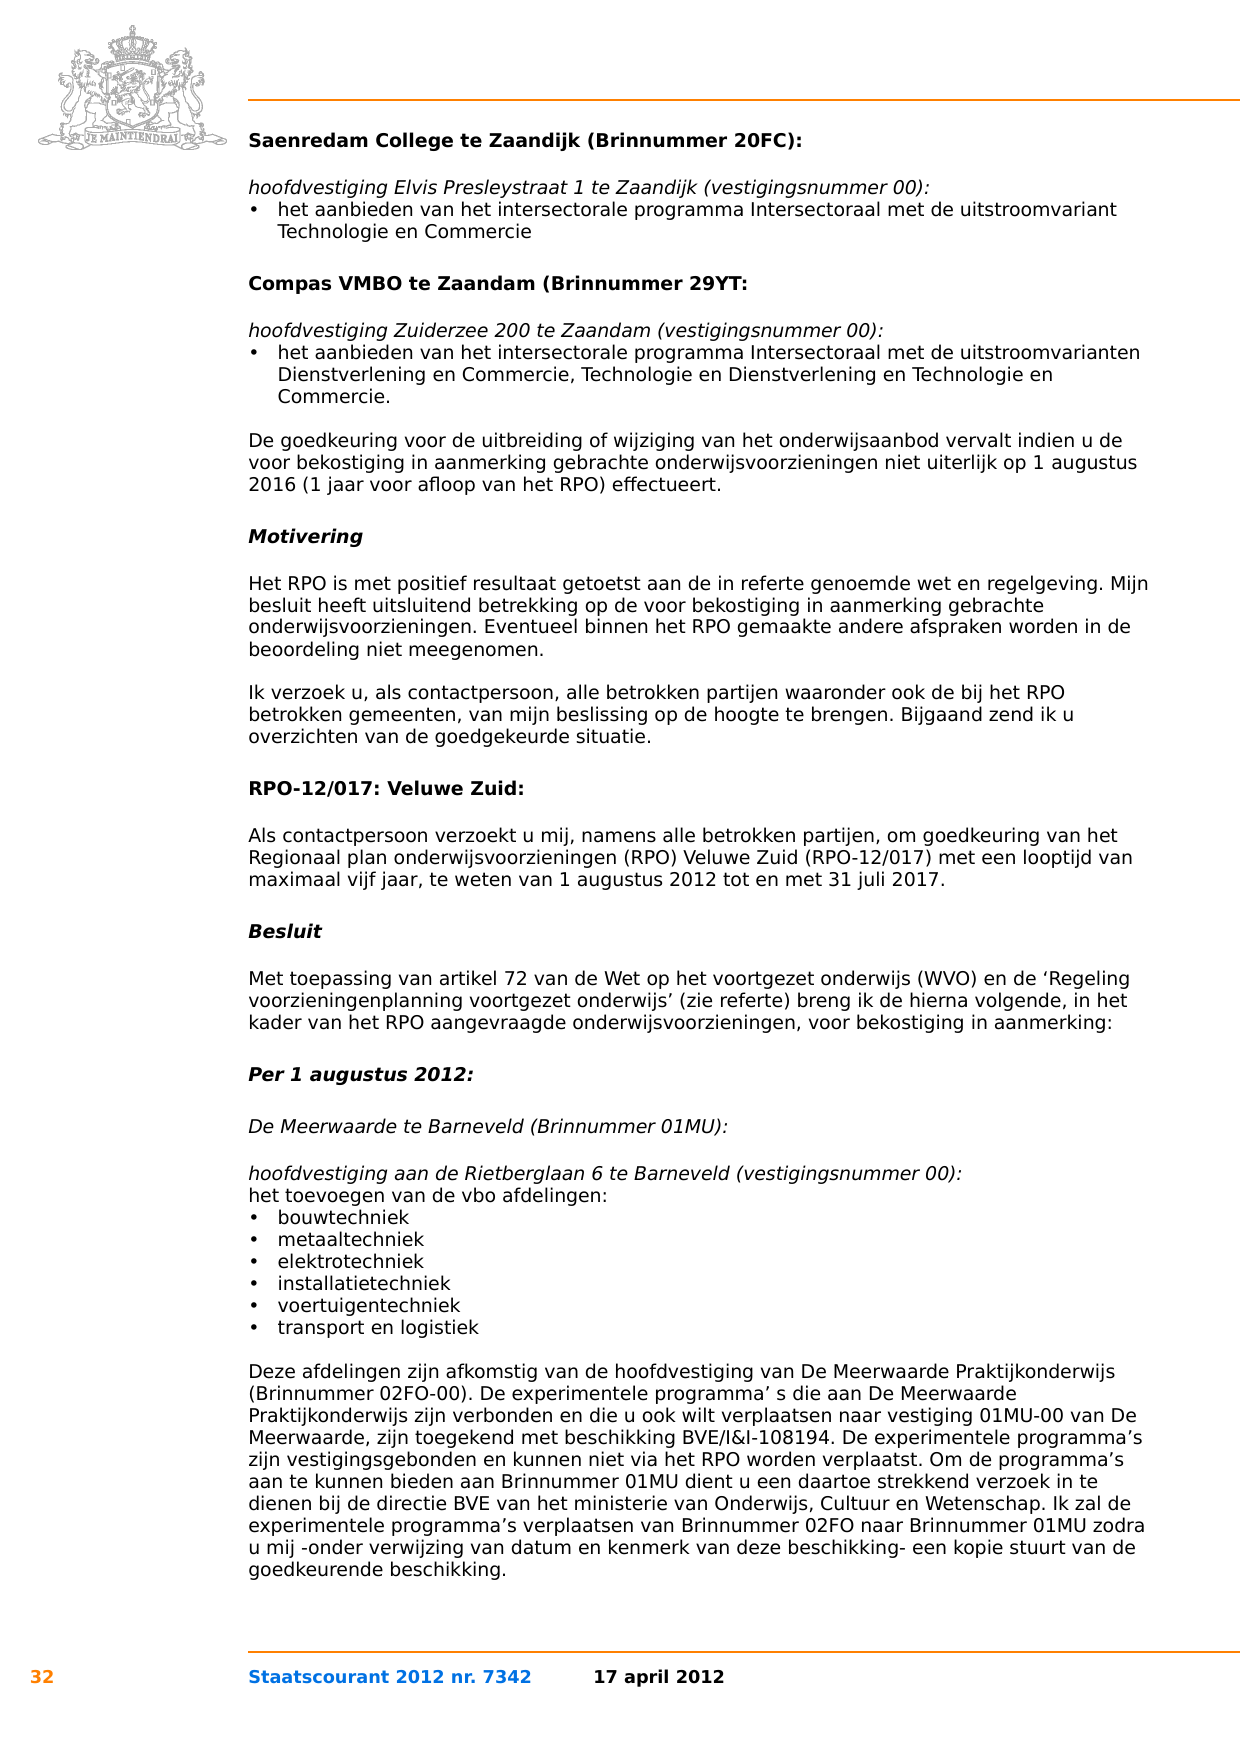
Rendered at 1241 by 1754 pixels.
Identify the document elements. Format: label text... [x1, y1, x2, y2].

text Ik verzoek u, als contactpersoon, alle betrokken partijen waaronder ook de bij het RPO betrokken gemeenten, van mijn beslissing op de hoogte te brengen. Bijgaand zend ik u overzichten van de goedgekeurde situatie. [248, 682, 1163, 748]
text • elektrotechniek [248, 1251, 1163, 1273]
subtitle RPO-12/017: Veluwe Zuid: [248, 778, 1163, 800]
text hoofdvestiging aan de Rietberglaan 6 te Barneveld (vestigingsnummer 00): [248, 1163, 1163, 1185]
subtitle Besluit [248, 921, 1163, 943]
text het toevoegen van de vbo afdelingen: [248, 1185, 1163, 1207]
text Deze afdelingen zijn afkomstig van de hoofdvestiging van De Meerwaarde Praktijkonderwijs (Brinnummer 02FO-00). De experimentele programma’ s die aan De Meerwaarde Praktijkonderwijs zijn verbonden en die u ook wilt verplaatsen naar vestiging 01MU-00 van De Meerwaarde, zijn toegekend met beschikking BVE/I&I-108194. De experimentele programma’s zijn vestigingsgebonden en kunnen niet via het RPO worden verplaatst. Om de programma’s aan te kunnen bieden aan Brinnummer 01MU dient u een daartoe strekkend verzoek in te dienen bij de directie BVE van het ministerie van Onderwijs, Cultuur en Wetenschap. Ik zal de experimentele programma’s verplaatsen van Brinnummer 02FO naar Brinnummer 01MU zodra u mij -onder verwijzing van datum en kenmerk van deze beschikking- een kopie stuurt van de goedkeurende beschikking. [248, 1361, 1163, 1581]
text Als contactpersoon verzoekt u mij, namens alle betrokken partijen, om goedkeuring van het Regionaal plan onderwijsvoorzieningen (RPO) Veluwe Zuid (RPO-12/017) met een looptijd van maximaal vijf jaar, te weten van 1 augustus 2012 tot en met 31 juli 2017. [248, 825, 1163, 891]
subtitle Motivering [248, 526, 1163, 547]
text • het aanbieden van het intersectorale programma Intersectoraal met de uitstroomvarianten Dienstverlening en Commercie, Technologie en Dienstverlening en Technologie en Commercie. [248, 342, 1163, 408]
text • metaaltechniek [248, 1229, 1163, 1251]
text • installatietechniek [248, 1273, 1163, 1295]
picture [38, 25, 227, 150]
text • transport en logistiek [248, 1317, 1163, 1339]
text • het aanbieden van het intersectorale programma Intersectoraal met de uitstroomvariant Technologie en Commercie [248, 199, 1163, 243]
text hoofdvestiging Elvis Presleystraat 1 te Zaandijk (vestigingsnummer 00): [248, 177, 1163, 199]
text De goedkeuring voor de uitbreiding of wijziging van het onderwijsaanbod vervalt indien u de voor bekostiging in aanmerking gebrachte onderwijsvoorzieningen niet uiterlijk op 1 augustus 2016 (1 jaar voor afloop van het RPO) effectueert. [248, 429, 1163, 496]
subtitle Saenredam College te Zaandijk (Brinnummer 20FC): [248, 130, 1163, 152]
text Met toepassing van artikel 72 van de Wet op het voortgezet onderwijs (WVO) en de ‘Regeling voorzieningenplanning voortgezet onderwijs’ (zie referte) breng ik de hierna volgende, in het kader van het RPO aangevraagde onderwijsvoorzieningen, voor bekostiging in aanmerking: [248, 968, 1163, 1034]
text • bouwtechniek [248, 1207, 1163, 1229]
text • voertuigentechniek [248, 1295, 1163, 1317]
text Het RPO is met positief resultaat getoetst aan de in referte genoemde wet en regelgeving. Mijn besluit heeft uitsluitend betrekking op de voor bekostiging in aanmerking gebrachte onderwijsvoorzieningen. Eventueel binnen het RPO gemaakte andere afspraken worden in de beoordeling niet meegenomen. [248, 572, 1163, 660]
subtitle Per 1 augustus 2012: [248, 1064, 1163, 1086]
subtitle Compas VMBO te Zaandam (Brinnummer 29YT: [248, 273, 1163, 295]
text hoofdvestiging Zuiderzee 200 te Zaandam (vestigingsnummer 00): [248, 320, 1163, 342]
subtitle De Meerwaarde te Barneveld (Brinnummer 01MU): [248, 1116, 1163, 1138]
